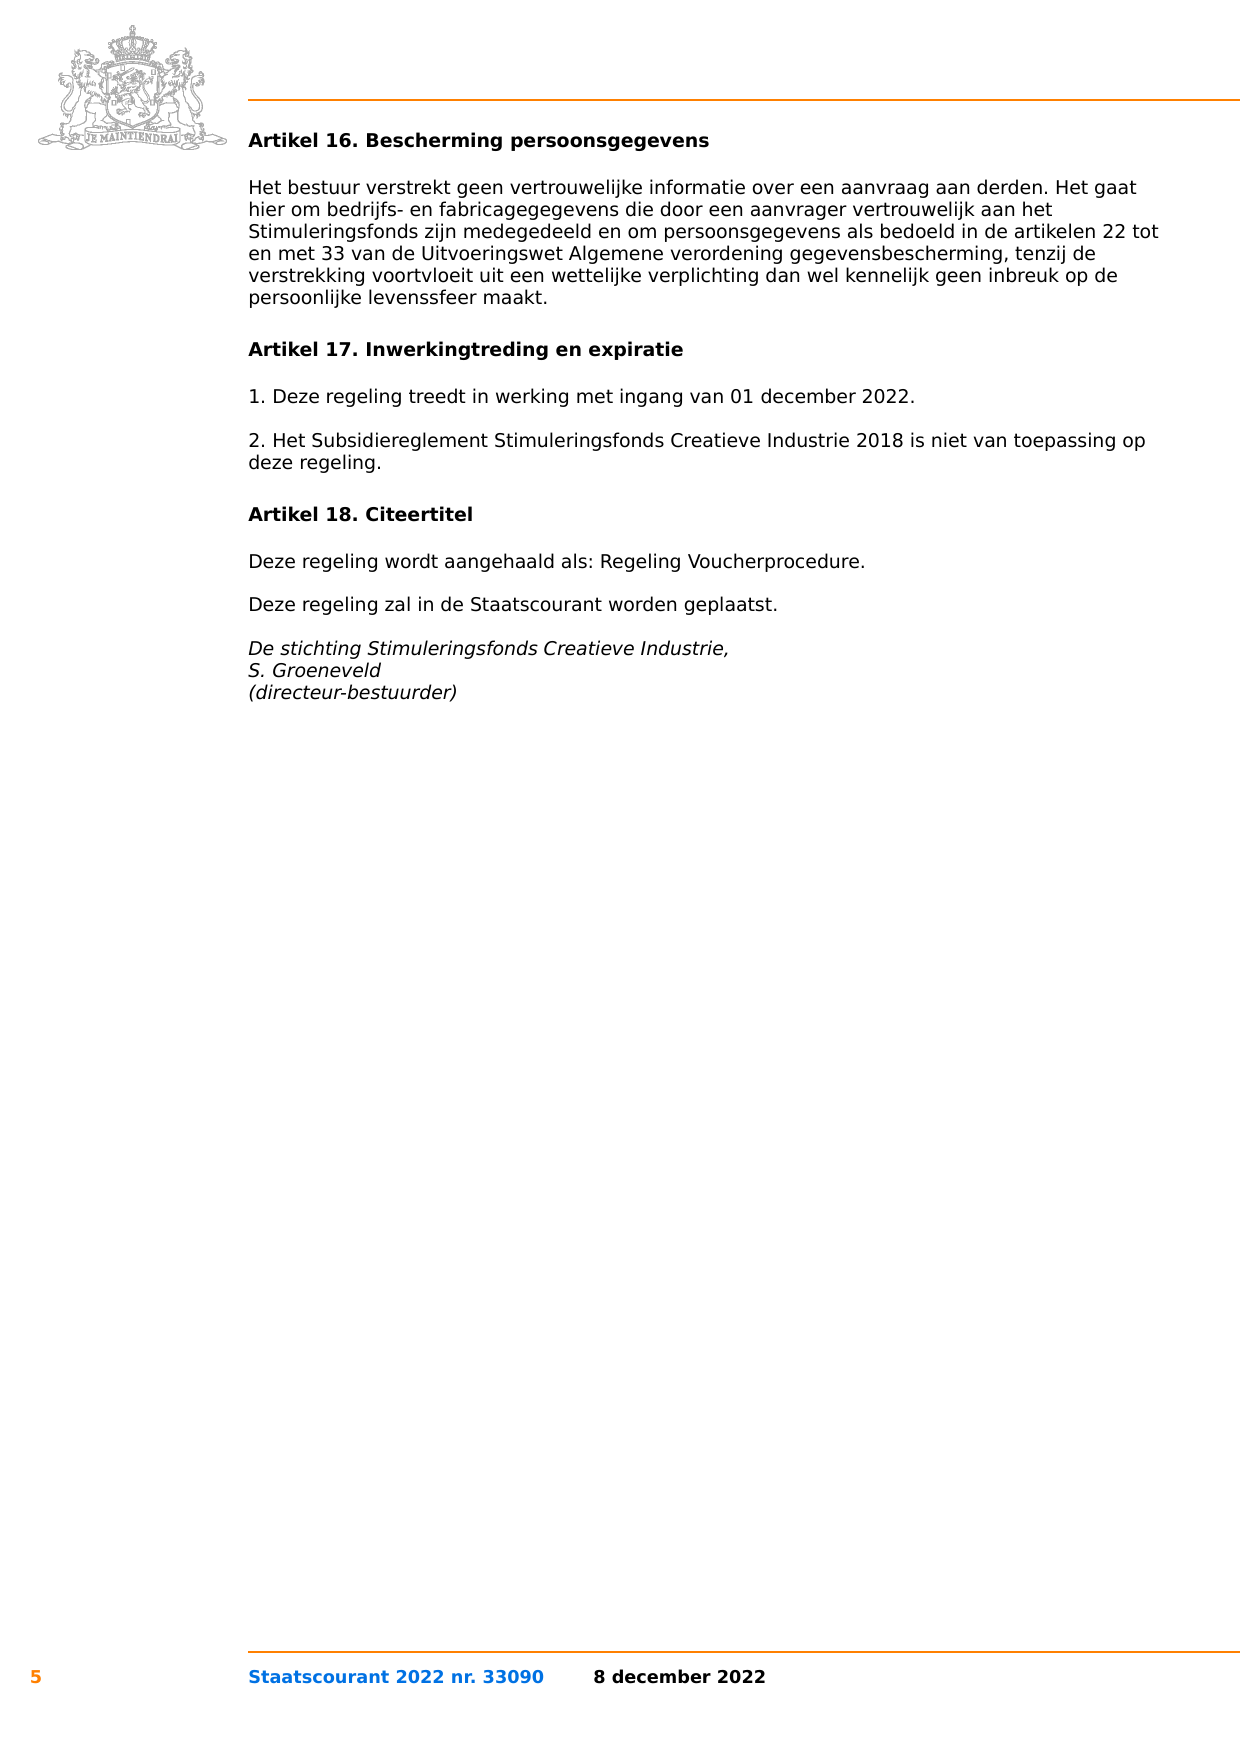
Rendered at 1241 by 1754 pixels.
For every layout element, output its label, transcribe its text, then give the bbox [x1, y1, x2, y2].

subtitle Artikel 16. Bescherming persoonsgegevens [248, 130, 1163, 152]
text 2. Het Subsidiereglement Stimuleringsfonds Creatieve Industrie 2018 is niet van toepassing op deze regeling. [248, 429, 1163, 473]
text Deze regeling wordt aangehaald als: Regeling Voucherprocedure. [248, 551, 1163, 572]
text Het bestuur verstrekt geen vertrouwelijke informatie over een aanvraag aan derden. Het gaat hier om bedrijfs- en fabricagegegevens die door een aanvrager vertrouwelijk aan het Stimuleringsfonds zijn medegedeeld en om persoonsgegevens als bedoeld in de artikelen 22 tot en met 33 van de Uitvoeringswet Algemene verordening gegevensbescherming, tenzij de verstrekking voortvloeit uit een wettelijke verplichting dan wel kennelijk geen inbreuk op de persoonlijke levenssfeer maakt. [248, 177, 1163, 309]
text 1. Deze regeling treedt in werking met ingang van 01 december 2022. [248, 386, 1163, 408]
text De stichting Stimuleringsfonds Creatieve Industrie, S. Groeneveld (directeur-bestuurder) [248, 638, 1163, 704]
subtitle Artikel 18. Citeertitel [248, 503, 1163, 526]
picture [38, 25, 227, 150]
text Deze regeling zal in de Staatscourant worden geplaatst. [248, 594, 1163, 616]
subtitle Artikel 17. Inwerkingtreding en expiratie [248, 339, 1163, 361]
